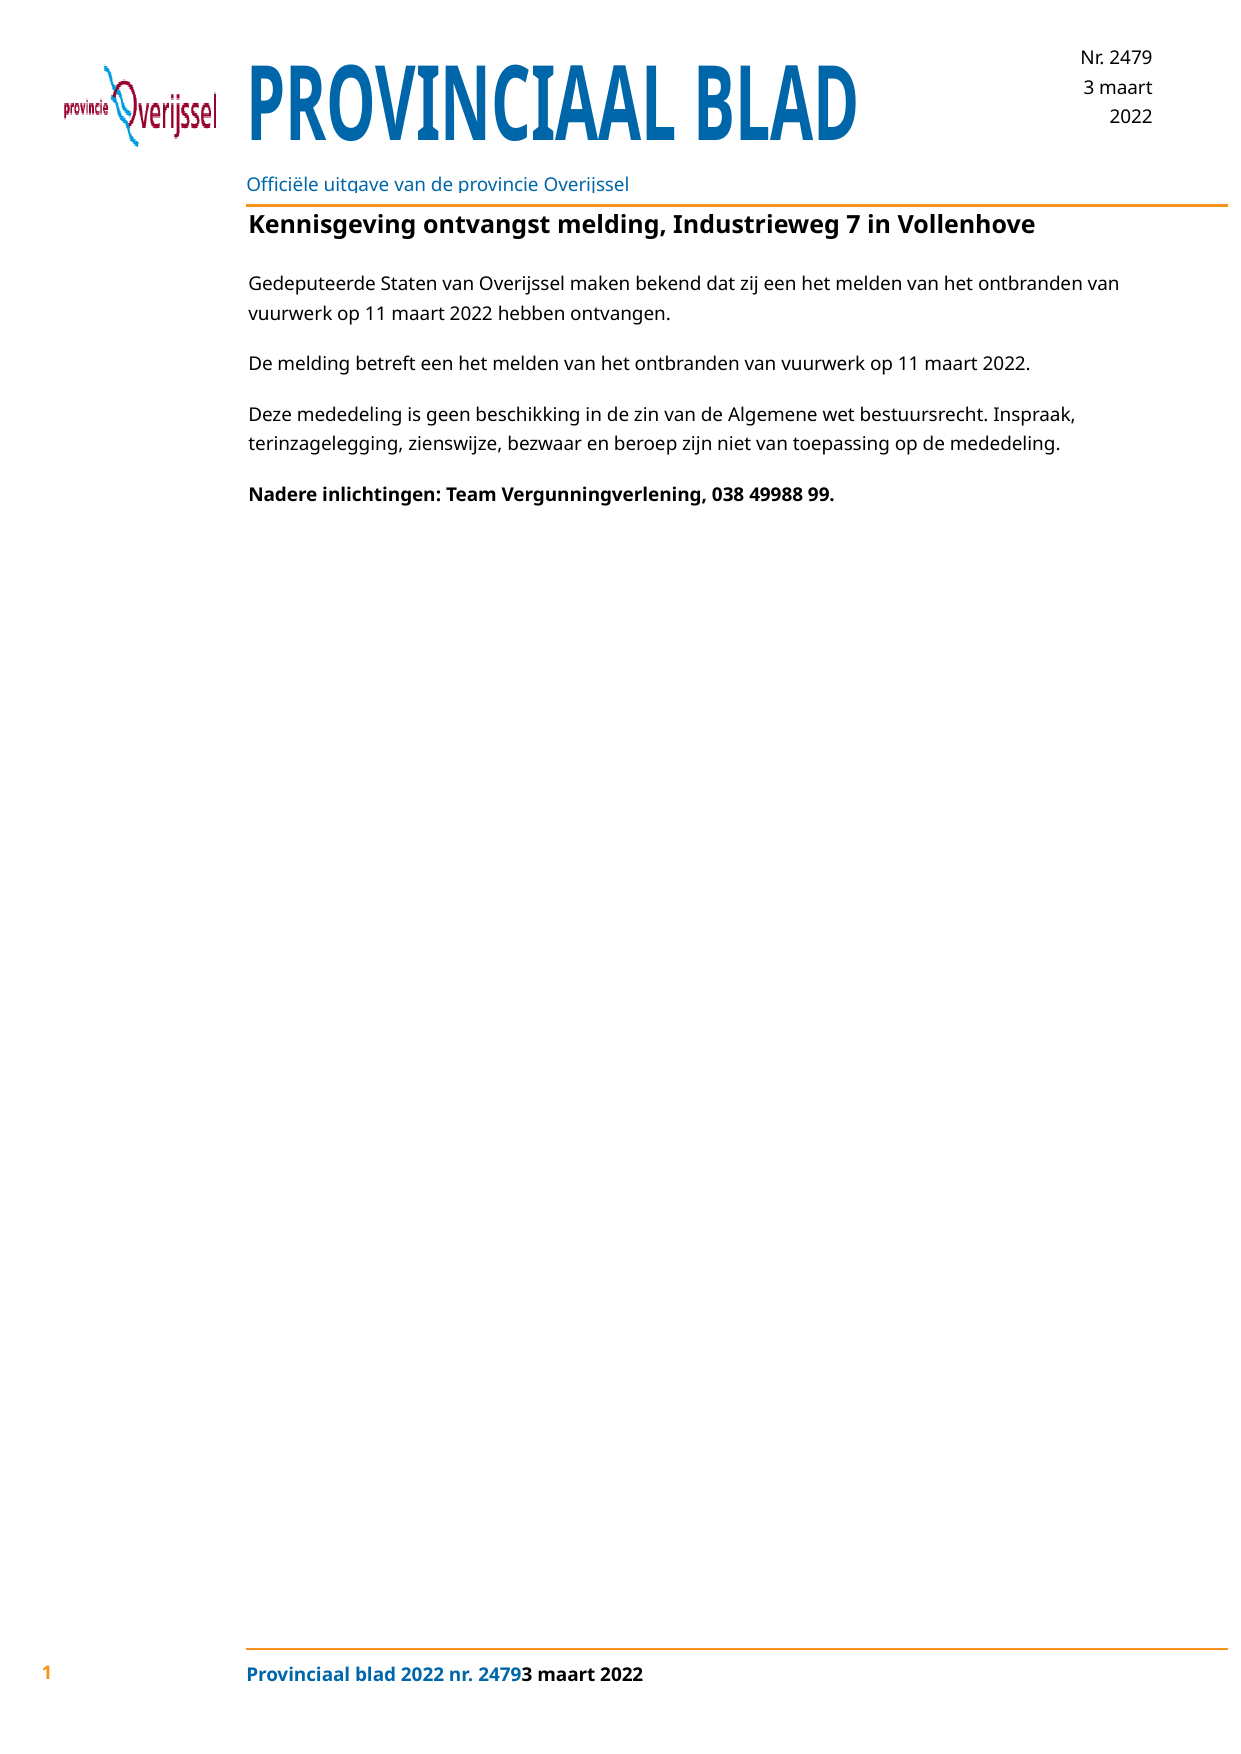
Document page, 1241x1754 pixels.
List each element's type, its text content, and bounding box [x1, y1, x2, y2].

text De melding betreft een het melden van het ontbranden van vuurwerk op 11 maart 2022. [248, 350, 1152, 376]
text Nadere inlichtingen: Team Vergunningverlening, 038 49988 99. [248, 481, 1152, 506]
text Kennisgeving ontvangst melding, Industrieweg 7 in Vollenhove [248, 207, 1152, 241]
text Gedeputeerde Staten van Overijssel maken bekend dat zij een het melden van het ontbranden van vuurwerk op 11 maart 2022 hebben ontvangen. [248, 270, 1152, 326]
text Deze mededeling is geen beschikking in de zin van de Algemene wet bestuursrecht. Inspraak, terinzagelegging, zienswijze, bezwaar en beroep zijn niet van toepassing op de mededeling. [248, 401, 1152, 456]
picture [41, 47, 231, 172]
